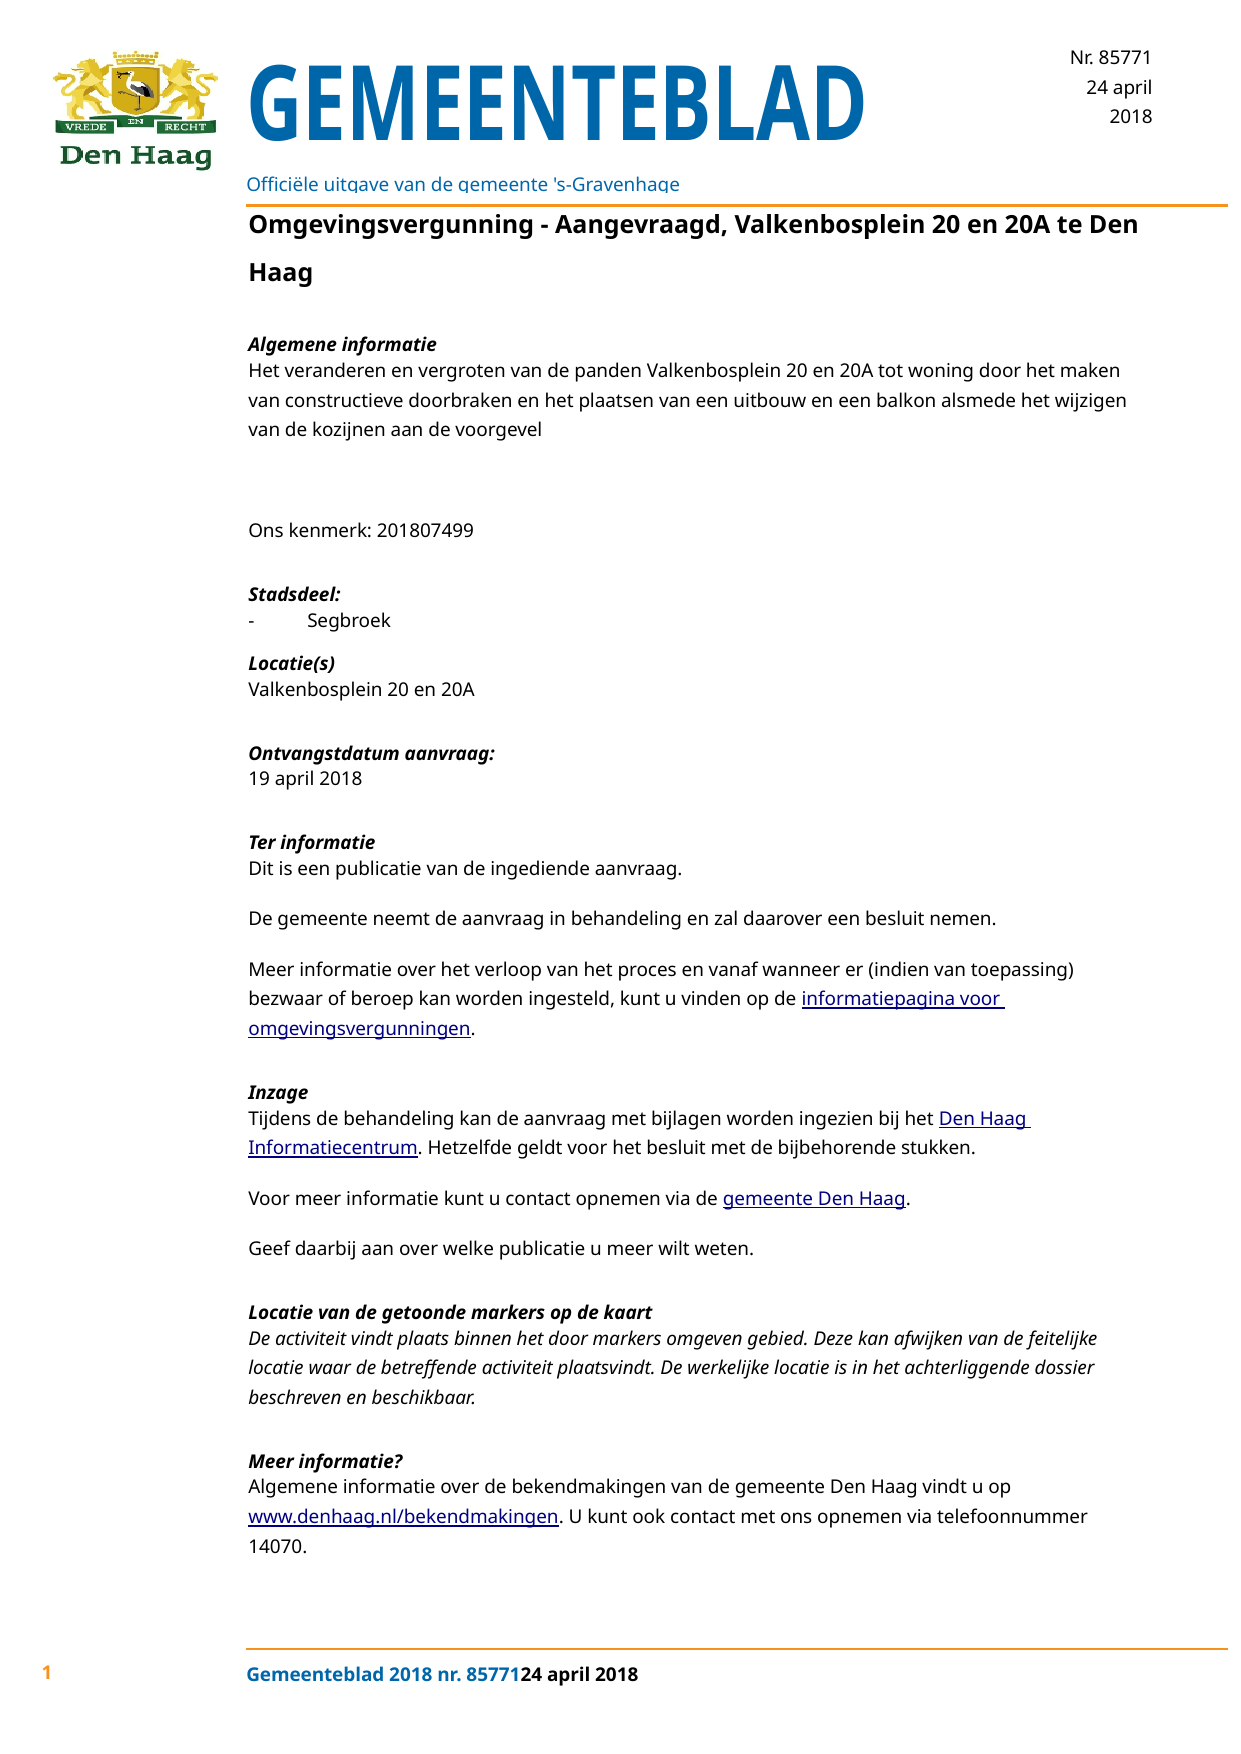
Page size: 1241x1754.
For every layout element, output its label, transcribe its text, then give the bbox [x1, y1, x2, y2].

text Ons kenmerk: 201807499 [248, 517, 1152, 543]
text Locatie van de getoonde markers op de kaart [248, 1299, 1152, 1325]
text Algemene informatie [248, 331, 1152, 357]
text Meer informatie over het verloop van het proces en vanaf wanneer er (indien van toepassing) bezwaar of beroep kan worden ingesteld, kunt u vinden op de informatiepagina voor omgevingsvergunningen. [248, 956, 1152, 1041]
text De gemeente neemt de aanvraag in behandeling en zal daarover een besluit nemen. [248, 906, 1152, 931]
text Inzage [248, 1079, 1152, 1105]
text Valkenbosplein 20 en 20A [248, 676, 1152, 701]
text Locatie(s) [248, 650, 1152, 676]
text Stadsdeel: [248, 581, 1152, 607]
text Algemene informatie over de bekendmakingen van de gemeente Den Haag vindt u op www.denhaag.nl/bekendmakingen. U kunt ook contact met ons opnemen via telefoonnummer 14070. [248, 1474, 1152, 1559]
text Meer informatie? [248, 1448, 1152, 1474]
text Ontvangstdatum aanvraag: [248, 740, 1152, 765]
picture [41, 47, 231, 172]
text Omgevingsvergunning - Aangevraagd, Valkenbosplein 20 en 20A te Den Haag [248, 207, 1152, 288]
text Het veranderen en vergroten van de panden Valkenbosplein 20 en 20A tot woning door het maken van constructieve doorbraken en het plaatsen van een uitbouw en een balkon alsmede het wijzigen van de kozijnen aan de voorgevel [248, 357, 1152, 442]
text De activiteit vindt plaats binnen het door markers omgeven gebied. Deze kan afwijken van de feitelijke locatie waar de betreffende activiteit plaatsvindt. De werkelijke locatie is in het achterliggende dossier beschreven en beschikbaar. [248, 1325, 1152, 1410]
text Dit is een publicatie van de ingediende aanvraag. [248, 855, 1152, 881]
text Ter informatie [248, 829, 1152, 855]
text Tijdens de behandeling kan de aanvraag met bijlagen worden ingezien bij het Den Haag Informatiecentrum. Hetzelfde geldt voor het besluit met de bijbehorende stukken. [248, 1105, 1152, 1160]
text Geef daarbij aan over welke publicatie u meer wilt weten. [248, 1235, 1152, 1261]
text 19 april 2018 [248, 765, 1152, 791]
list Segbroek [248, 607, 1152, 633]
text Voor meer informatie kunt u contact opnemen via de gemeente Den Haag. [248, 1185, 1152, 1211]
